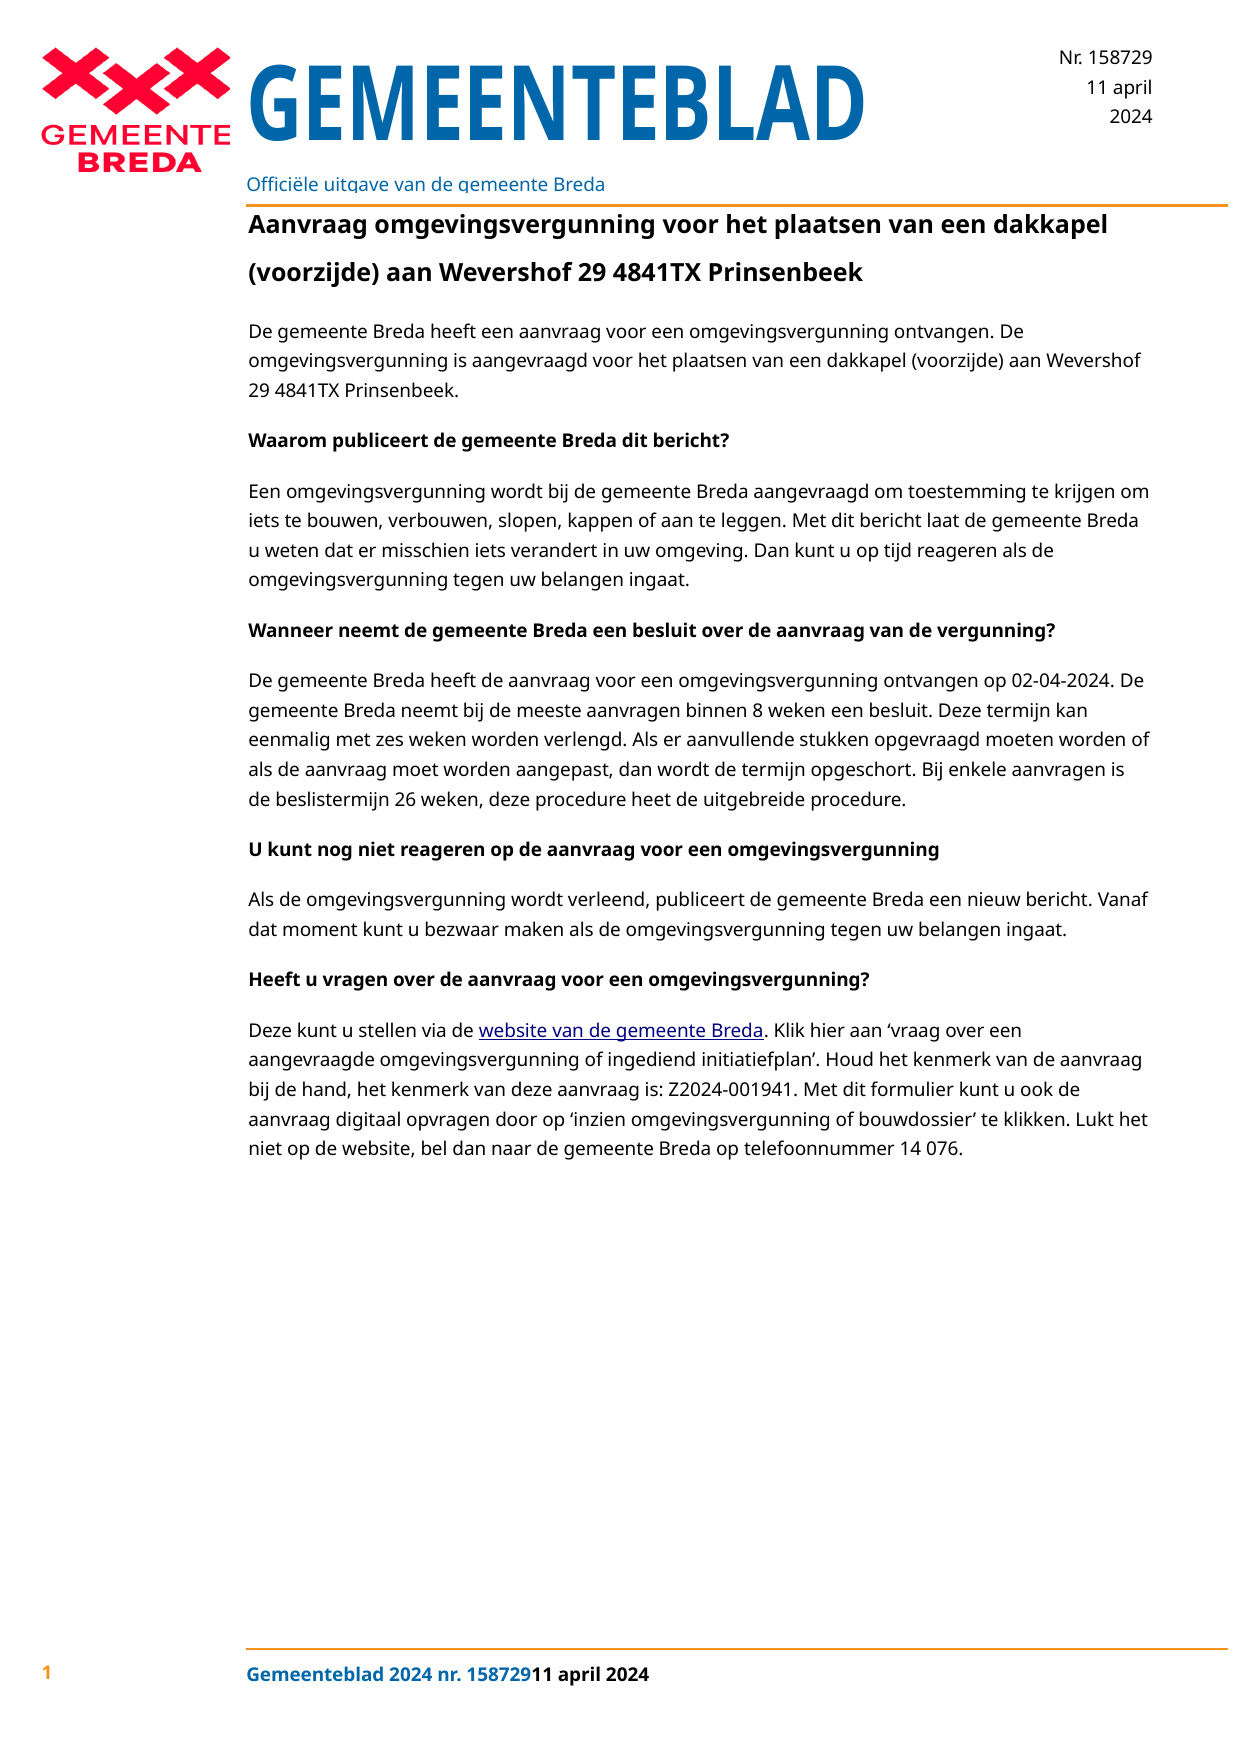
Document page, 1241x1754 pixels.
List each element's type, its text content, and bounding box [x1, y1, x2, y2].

text De gemeente Breda heeft een aanvraag voor een omgevingsvergunning ontvangen. De omgevingsvergunning is aangevraagd voor het plaatsen van een dakkapel (voorzijde) aan Wevershof 29 4841TX Prinsenbeek. [248, 318, 1152, 403]
text Aanvraag omgevingsvergunning voor het plaatsen van een dakkapel (voorzijde) aan Wevershof 29 4841TX Prinsenbeek [248, 207, 1152, 288]
text Heeft u vragen over de aanvraag voor een omgevingsvergunning? [248, 967, 1152, 992]
text Een omgevingsvergunning wordt bij de gemeente Breda aangevraagd om toestemming te krijgen om iets te bouwen, verbouwen, slopen, kappen of aan te leggen. Met dit bericht laat de gemeente Breda u weten dat er misschien iets verandert in uw omgeving. Dan kunt u op tijd reageren als de omgevingsvergunning tegen uw belangen ingaat. [248, 478, 1152, 592]
text Deze kunt u stellen via de website van de gemeente Breda. Klik hier aan ‘vraag over een aangevraagde omgevingsvergunning of ingediend initiatiefplan’. Houd het kenmerk van de aanvraag bij de hand, het kenmerk van deze aanvraag is: Z2024-001941. Met dit formulier kunt u ook de aanvraag digitaal opvragen door op ‘inzien omgevingsvergunning of bouwdossier’ te klikken. Lukt het niet op de website, bel dan naar de gemeente Breda op telefoonnummer 14 076. [248, 1017, 1152, 1161]
text Als de omgevingsvergunning wordt verleend, publiceert de gemeente Breda een nieuw bericht. Vanaf dat moment kunt u bezwaar maken als de omgevingsvergunning tegen uw belangen ingaat. [248, 887, 1152, 942]
text De gemeente Breda heeft de aanvraag voor een omgevingsvergunning ontvangen op 02-04-2024. De gemeente Breda neemt bij de meeste aanvragen binnen 8 weken een besluit. Deze termijn kan eenmalig met zes weken worden verlengd. Als er aanvullende stukken opgevraagd moeten worden of als de aanvraag moet worden aangepast, dan wordt de termijn opgeschort. Bij enkele aanvragen is de beslistermijn 26 weken, deze procedure heet de uitgebreide procedure. [248, 667, 1152, 812]
text Wanneer neemt de gemeente Breda een besluit over de aanvraag van de vergunning? [248, 617, 1152, 643]
text U kunt nog niet reageren op de aanvraag voor een omgevingsvergunning [248, 836, 1152, 862]
text Waarom publiceert de gemeente Breda dit bericht? [248, 427, 1152, 453]
picture [41, 47, 231, 172]
